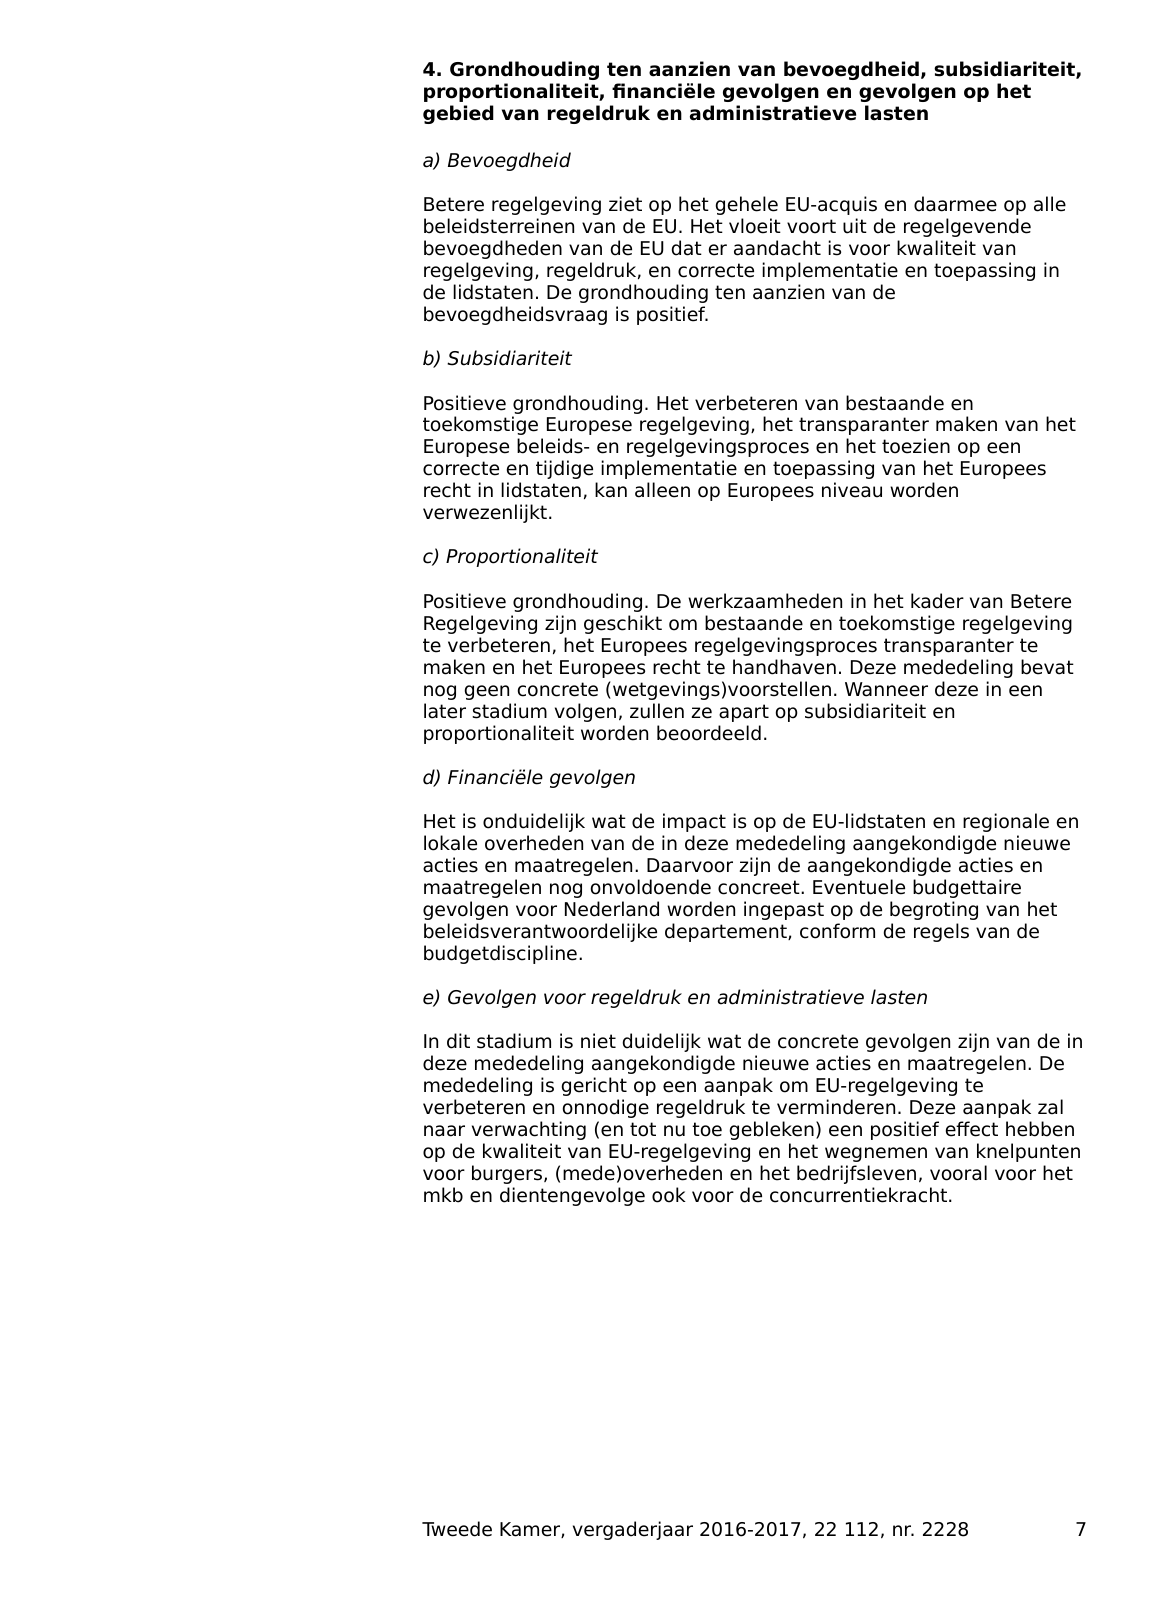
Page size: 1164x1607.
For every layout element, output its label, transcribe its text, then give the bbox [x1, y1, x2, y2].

text Betere regelgeving ziet op het gehele EU-acquis en daarmee op alle beleidsterreinen van de EU. Het vloeit voort uit de regelgevende bevoegdheden van de EU dat er aandacht is voor kwaliteit van regelgeving, regeldruk, en correcte implementatie en toepassing in de lidstaten. De grondhouding ten aanzien van de bevoegdheidsvraag is positief. [422, 194, 1087, 326]
subtitle 4. Grondhouding ten aanzien van bevoegdheid, subsidiariteit, proportionaliteit, financiële gevolgen en gevolgen op het gebied van regeldruk en administratieve lasten [422, 59, 1087, 125]
subtitle b) Subsidiariteit [422, 348, 1087, 370]
text Positieve grondhouding. De werkzaamheden in het kader van Betere Regelgeving zijn geschikt om bestaande en toekomstige regelgeving te verbeteren, het Europees regelgevingsproces transparanter te maken en het Europees recht te handhaven. Deze mededeling bevat nog geen concrete (wetgevings)voorstellen. Wanneer deze in een later stadium volgen, zullen ze apart op subsidiariteit en proportionaliteit worden beoordeeld. [422, 591, 1087, 744]
subtitle c) Proportionaliteit [422, 546, 1087, 568]
subtitle a) Bevoegdheid [422, 150, 1087, 172]
text Positieve grondhouding. Het verbeteren van bestaande en toekomstige Europese regelgeving, het transparanter maken van het Europese beleids- en regelgevingsproces en het toezien op een correcte en tijdige implementatie en toepassing van het Europees recht in lidstaten, kan alleen op Europees niveau worden verwezenlijkt. [422, 392, 1087, 524]
subtitle e) Gevolgen voor regeldruk en administratieve lasten [422, 987, 1087, 1009]
text Het is onduidelijk wat de impact is op de EU-lidstaten en regionale en lokale overheden van de in deze mededeling aangekondigde nieuwe acties en maatregelen. Daarvoor zijn de aangekondigde acties en maatregelen nog onvoldoende concreet. Eventuele budgettaire gevolgen voor Nederland worden ingepast op de begroting van het beleidsverantwoordelijke departement, conform de regels van de budgetdiscipline. [422, 811, 1087, 965]
text In dit stadium is niet duidelijk wat de concrete gevolgen zijn van de in deze mededeling aangekondigde nieuwe acties en maatregelen. De mededeling is gericht op een aanpak om EU-regelgeving te verbeteren en onnodige regeldruk te verminderen. Deze aanpak zal naar verwachting (en tot nu toe gebleken) een positief effect hebben op de kwaliteit van EU-regelgeving en het wegnemen van knelpunten voor burgers, (mede)overheden en het bedrijfsleven, vooral voor het mkb en dientengevolge ook voor de concurrentiekracht. [422, 1031, 1087, 1207]
subtitle d) Financiële gevolgen [422, 767, 1087, 789]
